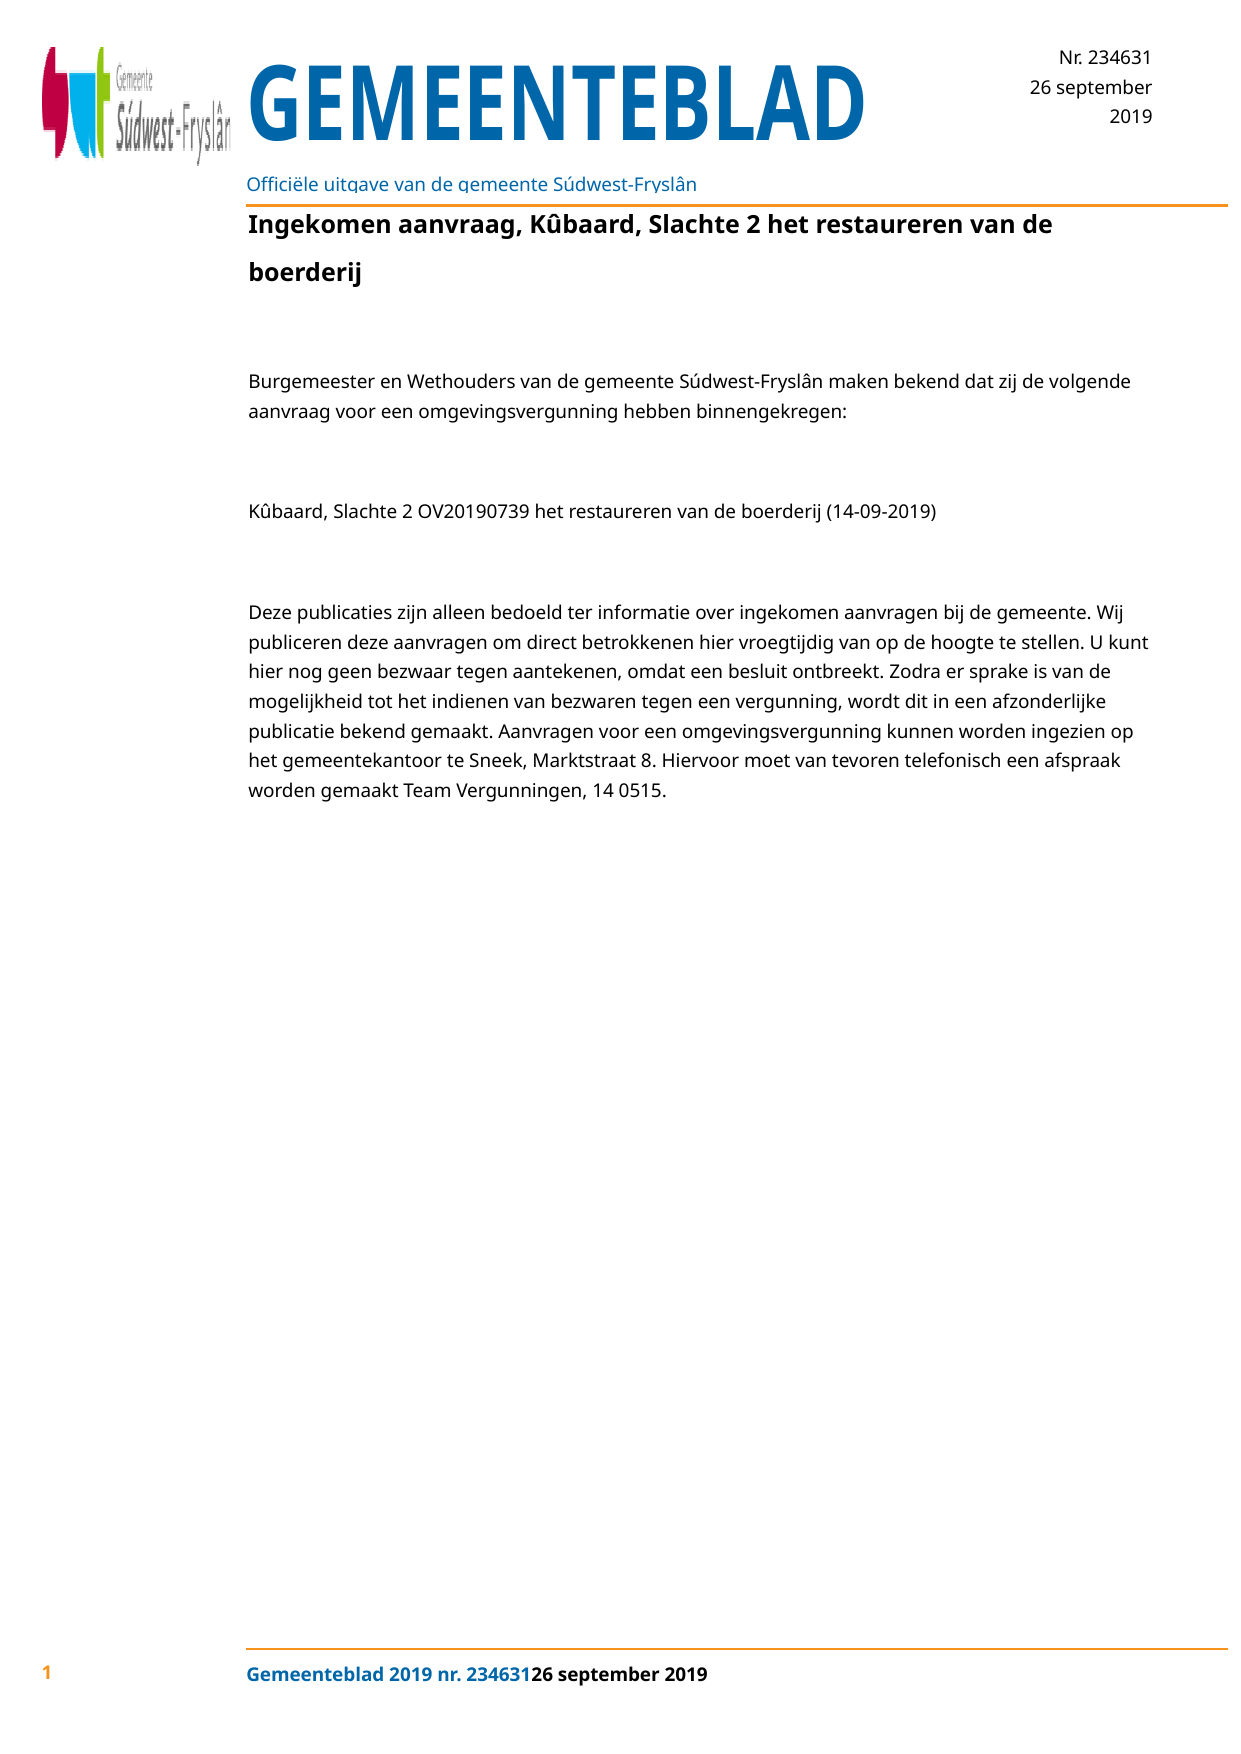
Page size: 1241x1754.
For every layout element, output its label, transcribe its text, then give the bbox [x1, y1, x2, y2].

text Deze publicaties zijn alleen bedoeld ter informatie over ingekomen aanvragen bij de gemeente. Wij publiceren deze aanvragen om direct betrokkenen hier vroegtijdig van op de hoogte te stellen. U kunt hier nog geen bezwaar tegen aantekenen, omdat een besluit ontbreekt. Zodra er sprake is van de mogelijkheid tot het indienen van bezwaren tegen een vergunning, wordt dit in een afzonderlijke publicatie bekend gemaakt. Aanvragen voor een omgevingsvergunning kunnen worden ingezien op het gemeentekantoor te Sneek, Marktstraat 8. Hiervoor moet van tevoren telefonisch een afspraak worden gemaakt Team Vergunningen, 14 0515. [248, 599, 1152, 803]
text Kûbaard, Slachte 2 OV20190739 het restaureren van de boerderij (14-09-2019) [248, 499, 1152, 524]
text Burgemeester en Wethouders van de gemeente Súdwest-Fryslân maken bekend dat zij de volgende aanvraag voor een omgevingsvergunning hebben binnengekregen: [248, 368, 1152, 424]
text Ingekomen aanvraag, Kûbaard, Slachte 2 het restaureren van de boerderij [248, 207, 1152, 288]
picture [41, 47, 231, 172]
